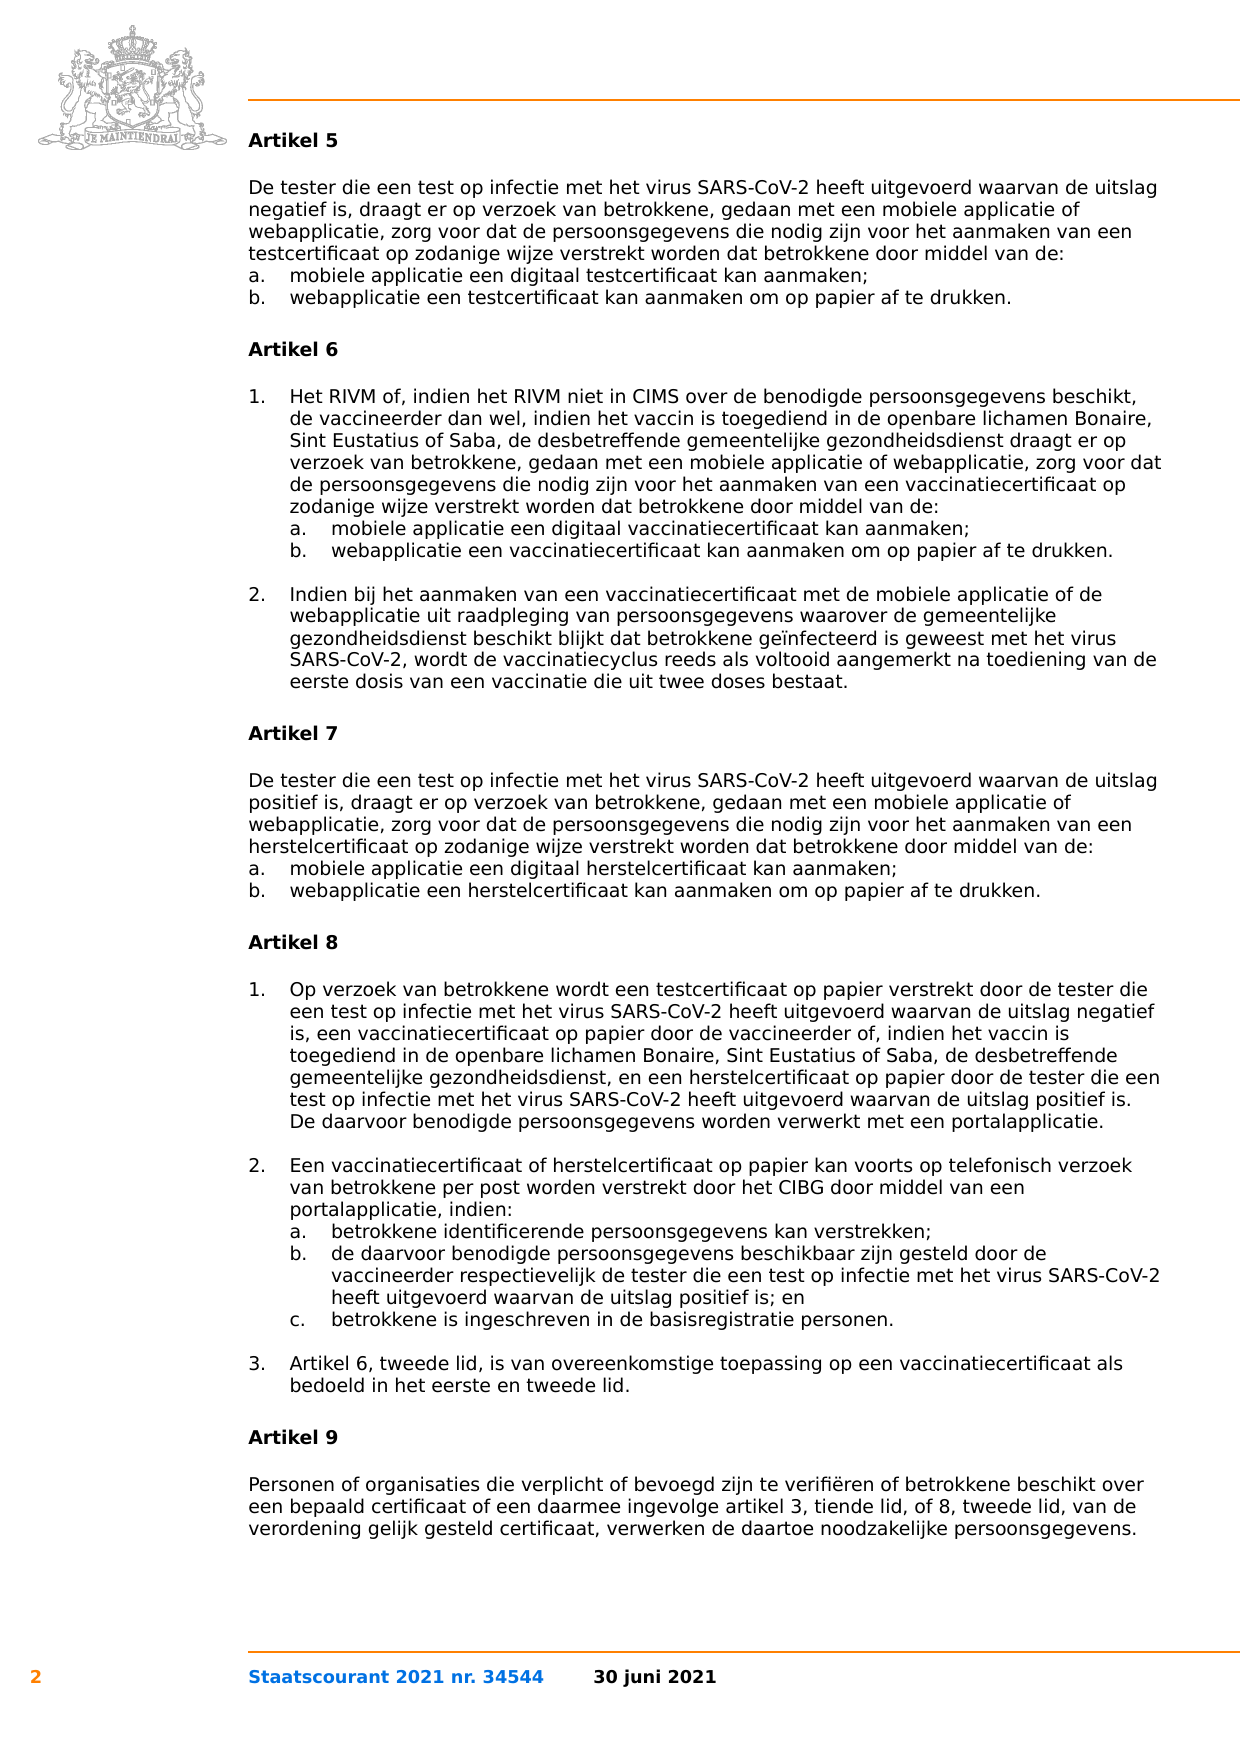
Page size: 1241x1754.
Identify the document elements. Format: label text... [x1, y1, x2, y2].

picture [38, 25, 227, 150]
subtitle Artikel 9 [248, 1427, 1163, 1448]
text a. mobiele applicatie een digitaal vaccinatiecertificaat kan aanmaken; [289, 518, 1163, 539]
text a. mobiele applicatie een digitaal herstelcertificaat kan aanmaken; [248, 858, 1163, 880]
text b. webapplicatie een herstelcertificaat kan aanmaken om op papier af te drukken. [248, 880, 1163, 902]
text De tester die een test op infectie met het virus SARS-CoV-2 heeft uitgevoerd waarvan de uitslag negatief is, draagt er op verzoek van betrokkene, gedaan met een mobiele applicatie of webapplicatie, zorg voor dat de persoonsgegevens die nodig zijn voor het aanmaken van een testcertificaat op zodanige wijze verstrekt worden dat betrokkene door middel van de: [248, 177, 1163, 265]
subtitle Artikel 8 [248, 932, 1163, 954]
text 2. Indien bij het aanmaken van een vaccinatiecertificaat met de mobiele applicatie of de webapplicatie uit raadpleging van persoonsgegevens waarover de gemeentelijke gezondheidsdienst beschikt blijkt dat betrokkene geïnfecteerd is geweest met het virus SARS-CoV-2, wordt de vaccinatiecyclus reeds als voltooid aangemerkt na toediening van de eerste dosis van een vaccinatie die uit twee doses bestaat. [248, 583, 1163, 693]
text a. betrokkene identificerende persoonsgegevens kan verstrekken; [289, 1221, 1163, 1243]
text 1. Op verzoek van betrokkene wordt een testcertificaat op papier verstrekt door de tester die een test op infectie met het virus SARS-CoV-2 heeft uitgevoerd waarvan de uitslag negatief is, een vaccinatiecertificaat op papier door de vaccineerder of, indien het vaccin is toegediend in de openbare lichamen Bonaire, Sint Eustatius of Saba, de desbetreffende gemeentelijke gezondheidsdienst, en een herstelcertificaat op papier door de tester die een test op infectie met het virus SARS-CoV-2 heeft uitgevoerd waarvan de uitslag positief is. De daarvoor benodigde persoonsgegevens worden verwerkt met een portalapplicatie. [248, 979, 1163, 1133]
text c. betrokkene is ingeschreven in de basisregistratie personen. [289, 1309, 1163, 1331]
text Personen of organisaties die verplicht of bevoegd zijn te verifiëren of betrokkene beschikt over een bepaald certificaat of een daarmee ingevolge artikel 3, tiende lid, of 8, tweede lid, van de verordening gelijk gesteld certificaat, verwerken de daartoe noodzakelijke persoonsgegevens. [248, 1473, 1163, 1539]
text 3. Artikel 6, tweede lid, is van overeenkomstige toepassing op een vaccinatiecertificaat als bedoeld in het eerste en tweede lid. [248, 1353, 1163, 1397]
text 1. Het RIVM of, indien het RIVM niet in CIMS over de benodigde persoonsgegevens beschikt, de vaccineerder dan wel, indien het vaccin is toegediend in de openbare lichamen Bonaire, Sint Eustatius of Saba, de desbetreffende gemeentelijke gezondheidsdienst draagt er op verzoek van betrokkene, gedaan met een mobiele applicatie of webapplicatie, zorg voor dat de persoonsgegevens die nodig zijn voor het aanmaken van een vaccinatiecertificaat op zodanige wijze verstrekt worden dat betrokkene door middel van de: [248, 386, 1163, 518]
subtitle Artikel 5 [248, 130, 1163, 152]
subtitle Artikel 7 [248, 723, 1163, 745]
text 2. Een vaccinatiecertificaat of herstelcertificaat op papier kan voorts op telefonisch verzoek van betrokkene per post worden verstrekt door het CIBG door middel van een portalapplicatie, indien: [248, 1155, 1163, 1221]
text De tester die een test op infectie met het virus SARS-CoV-2 heeft uitgevoerd waarvan de uitslag positief is, draagt er op verzoek van betrokkene, gedaan met een mobiele applicatie of webapplicatie, zorg voor dat de persoonsgegevens die nodig zijn voor het aanmaken van een herstelcertificaat op zodanige wijze verstrekt worden dat betrokkene door middel van de: [248, 770, 1163, 858]
text b. webapplicatie een testcertificaat kan aanmaken om op papier af te drukken. [248, 287, 1163, 309]
subtitle Artikel 6 [248, 339, 1163, 361]
text b. de daarvoor benodigde persoonsgegevens beschikbaar zijn gesteld door de vaccineerder respectievelijk de tester die een test op infectie met het virus SARS-CoV-2 heeft uitgevoerd waarvan de uitslag positief is; en [289, 1243, 1163, 1309]
text a. mobiele applicatie een digitaal testcertificaat kan aanmaken; [248, 265, 1163, 287]
text b. webapplicatie een vaccinatiecertificaat kan aanmaken om op papier af te drukken. [289, 539, 1163, 562]
